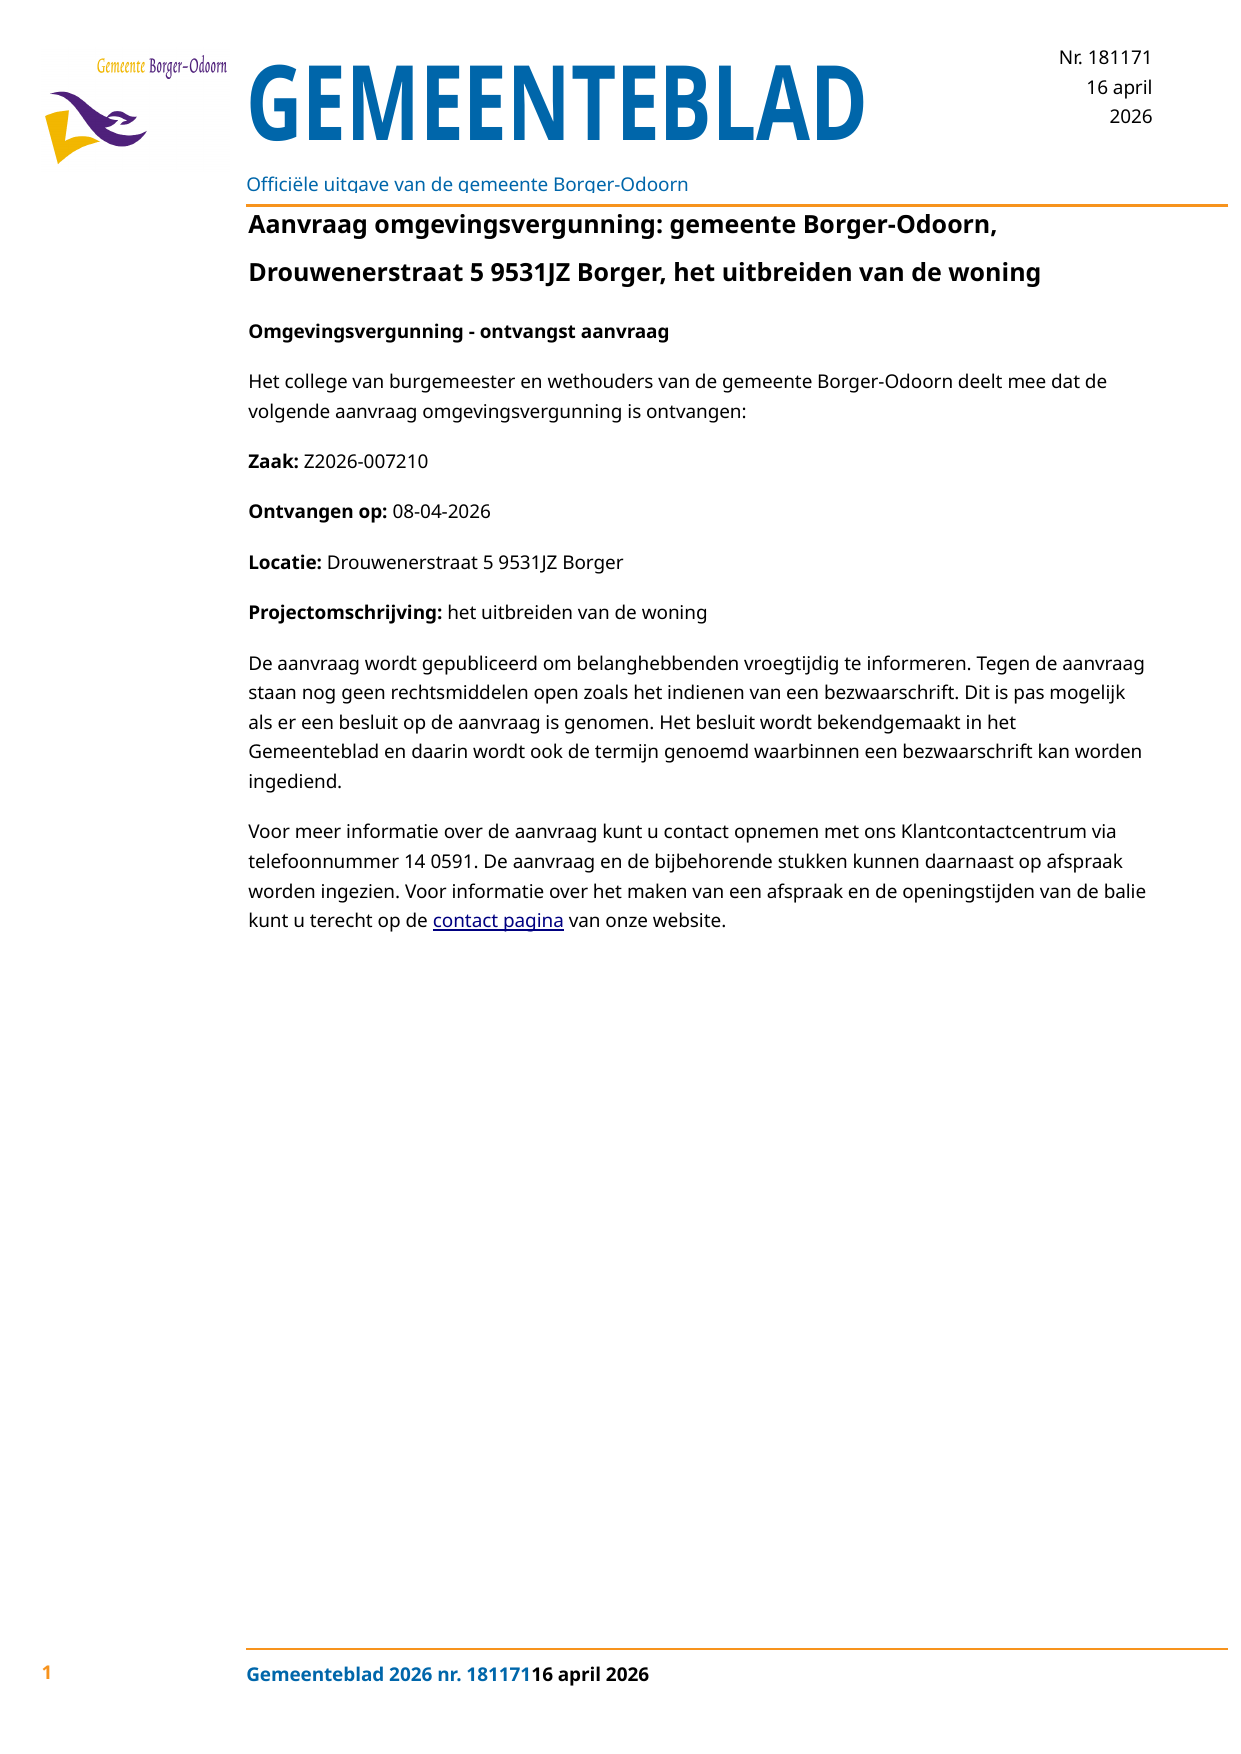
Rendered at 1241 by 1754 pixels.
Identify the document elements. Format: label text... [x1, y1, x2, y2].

text Het college van burgemeester en wethouders van de gemeente Borger-Odoorn deelt mee dat de volgende aanvraag omgevingsvergunning is ontvangen: [248, 368, 1152, 424]
text Ontvangen op: 08-04-2026 [248, 499, 1152, 524]
picture [41, 47, 231, 172]
text Zaak: Z2026-007210 [248, 448, 1152, 474]
text Locatie: Drouwenerstraat 5 9531JZ Borger [248, 549, 1152, 575]
text Omgevingsvergunning - ontvangst aanvraag [248, 318, 1152, 344]
text Projectomschrijving: het uitbreiden van de woning [248, 599, 1152, 625]
text Aanvraag omgevingsvergunning: gemeente Borger-Odoorn, Drouwenerstraat 5 9531JZ Borger, het uitbreiden van de woning [248, 207, 1152, 288]
text De aanvraag wordt gepubliceerd om belanghebbenden vroegtijdig te informeren. Tegen de aanvraag staan nog geen rechtsmiddelen open zoals het indienen van een bezwaarschrift. Dit is pas mogelijk als er een besluit op de aanvraag is genomen. Het besluit wordt bekendgemaakt in het Gemeenteblad en daarin wordt ook de termijn genoemd waarbinnen een bezwaarschrift kan worden ingediend. [248, 650, 1152, 794]
text Voor meer informatie over de aanvraag kunt u contact opnemen met ons Klantcontactcentrum via telefoonnummer 14 0591. De aanvraag en de bijbehorende stukken kunnen daarnaast op afspraak worden ingezien. Voor informatie over het maken van een afspraak en de openingstijden van de balie kunt u terecht op de contact pagina van onze website. [248, 819, 1152, 933]
